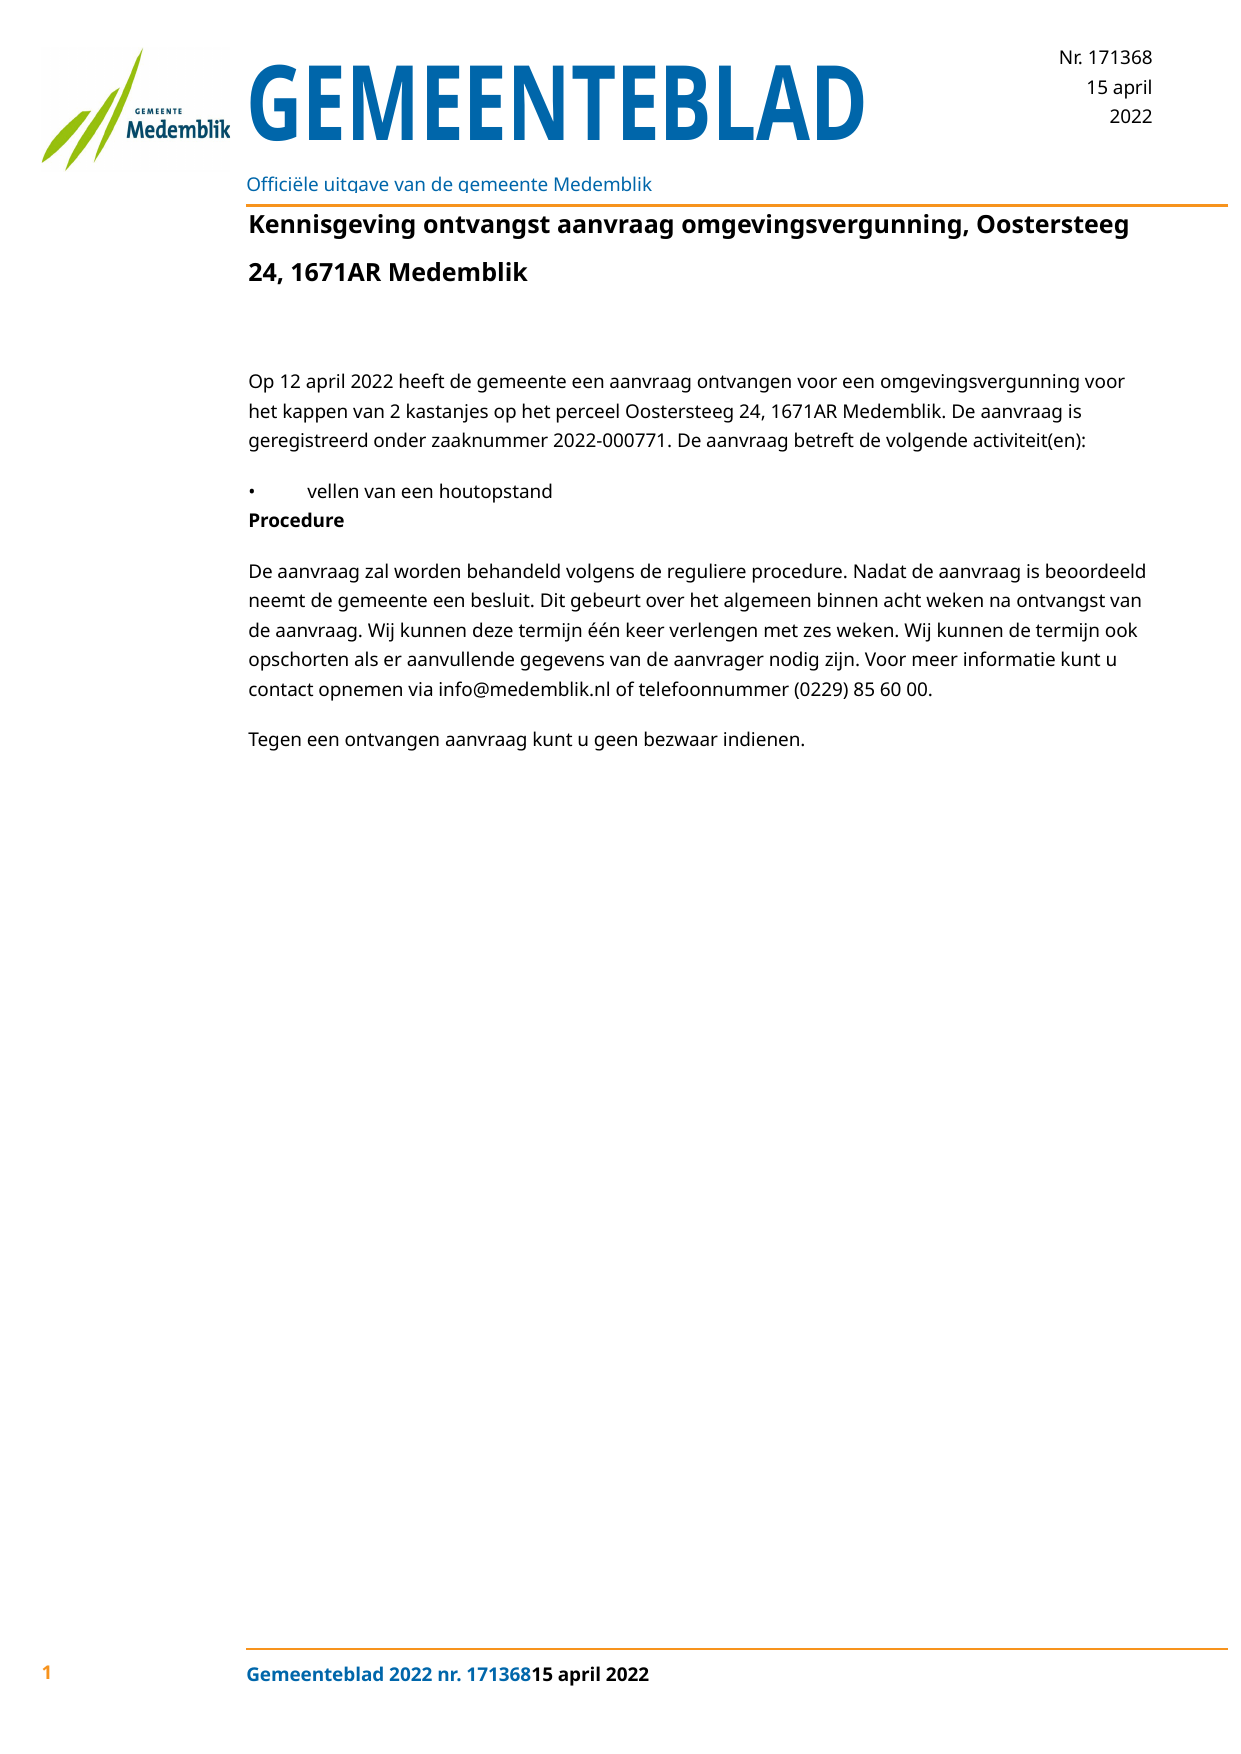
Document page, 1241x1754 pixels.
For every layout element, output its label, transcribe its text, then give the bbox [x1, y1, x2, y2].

text De aanvraag zal worden behandeld volgens de reguliere procedure. Nadat de aanvraag is beoordeeld neemt de gemeente een besluit. Dit gebeurt over het algemeen binnen acht weken na ontvangst van de aanvraag. Wij kunnen deze termijn één keer verlengen met zes weken. Wij kunnen de termijn ook opschorten als er aanvullende gegevens van de aanvrager nodig zijn. Voor meer informatie kunt u contact opnemen via info@medemblik.nl of telefoonnummer (0229) 85 60 00. [248, 558, 1152, 702]
list vellen van een houtopstand [248, 478, 1152, 504]
text Procedure [248, 507, 1152, 533]
picture [41, 47, 231, 172]
text Op 12 april 2022 heeft de gemeente een aanvraag ontvangen voor een omgevingsvergunning voor het kappen van 2 kastanjes op het perceel Oostersteeg 24, 1671AR Medemblik. De aanvraag is geregistreerd onder zaaknummer 2022-000771. De aanvraag betreft de volgende activiteit(en): [248, 368, 1152, 453]
text Kennisgeving ontvangst aanvraag omgevingsvergunning, Oostersteeg 24, 1671AR Medemblik [248, 207, 1152, 288]
text Tegen een ontvangen aanvraag kunt u geen bezwaar indienen. [248, 727, 1152, 752]
